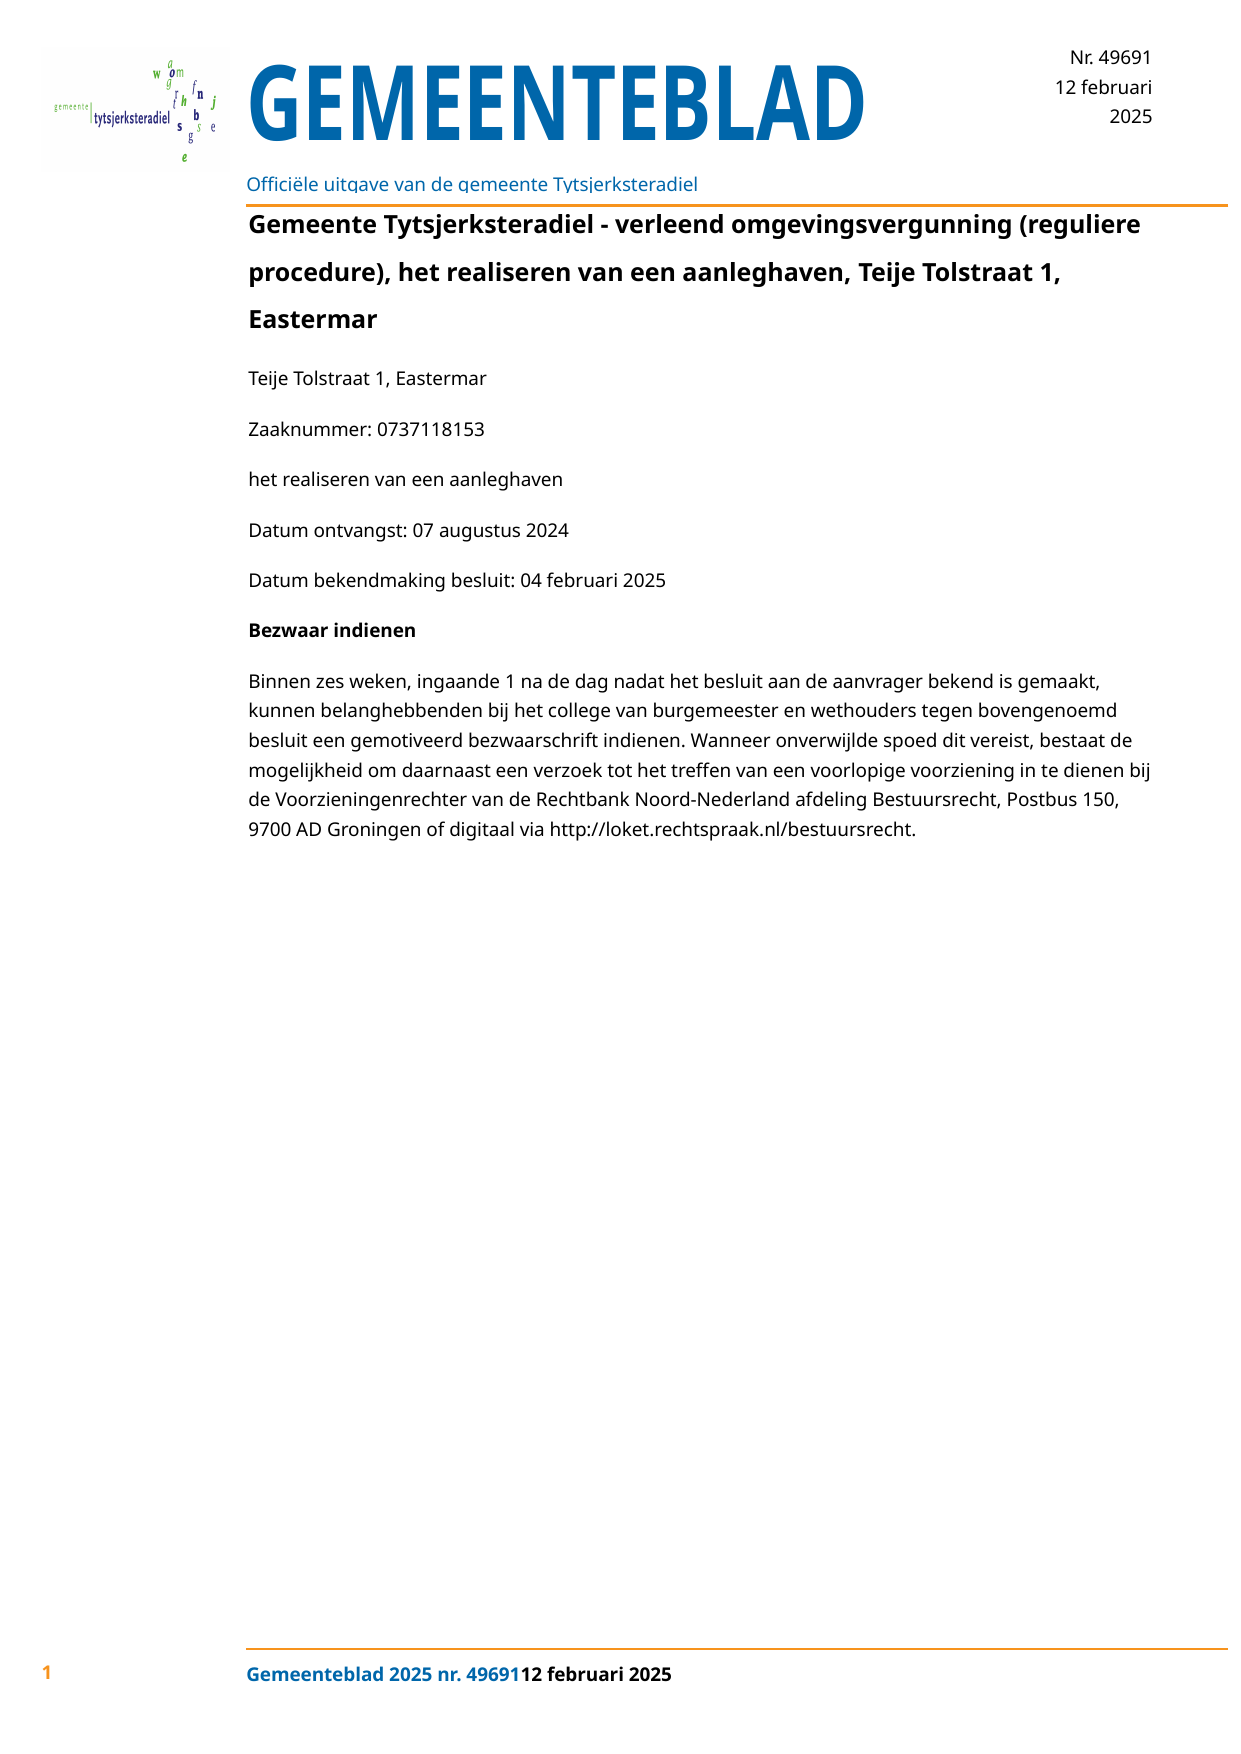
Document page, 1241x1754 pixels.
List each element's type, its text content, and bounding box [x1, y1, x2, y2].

text Zaaknummer: 0737118153 [248, 416, 1152, 442]
text Bezwaar indienen [248, 618, 1152, 643]
text Gemeente Tytsjerksteradiel - verleend omgevingsvergunning (reguliere procedure), het realiseren van een aanleghaven, Teije Tolstraat 1, Eastermar [248, 207, 1152, 336]
text Datum bekendmaking besluit: 04 februari 2025 [248, 567, 1152, 593]
text Datum ontvangst: 07 augustus 2024 [248, 517, 1152, 542]
text Teije Tolstraat 1, Eastermar [248, 366, 1152, 391]
text het realiseren van een aanleghaven [248, 466, 1152, 492]
text Binnen zes weken, ingaande 1 na de dag nadat het besluit aan de aanvrager bekend is gemaakt, kunnen belanghebbenden bij het college van burgemeester en wethouders tegen bovengenoemd besluit een gemotiveerd bezwaarschrift indienen. Wanneer onverwijlde spoed dit vereist, bestaat de mogelijkheid om daarnaast een verzoek tot het treffen van een voorlopige voorziening in te dienen bij de Voorzieningenrechter van de Rechtbank Noord-Nederland afdeling Bestuursrecht, Postbus 150, 9700 AD Groningen of digitaal via http://loket.rechtspraak.nl/bestuursrecht. [248, 668, 1152, 842]
picture [41, 47, 231, 172]
